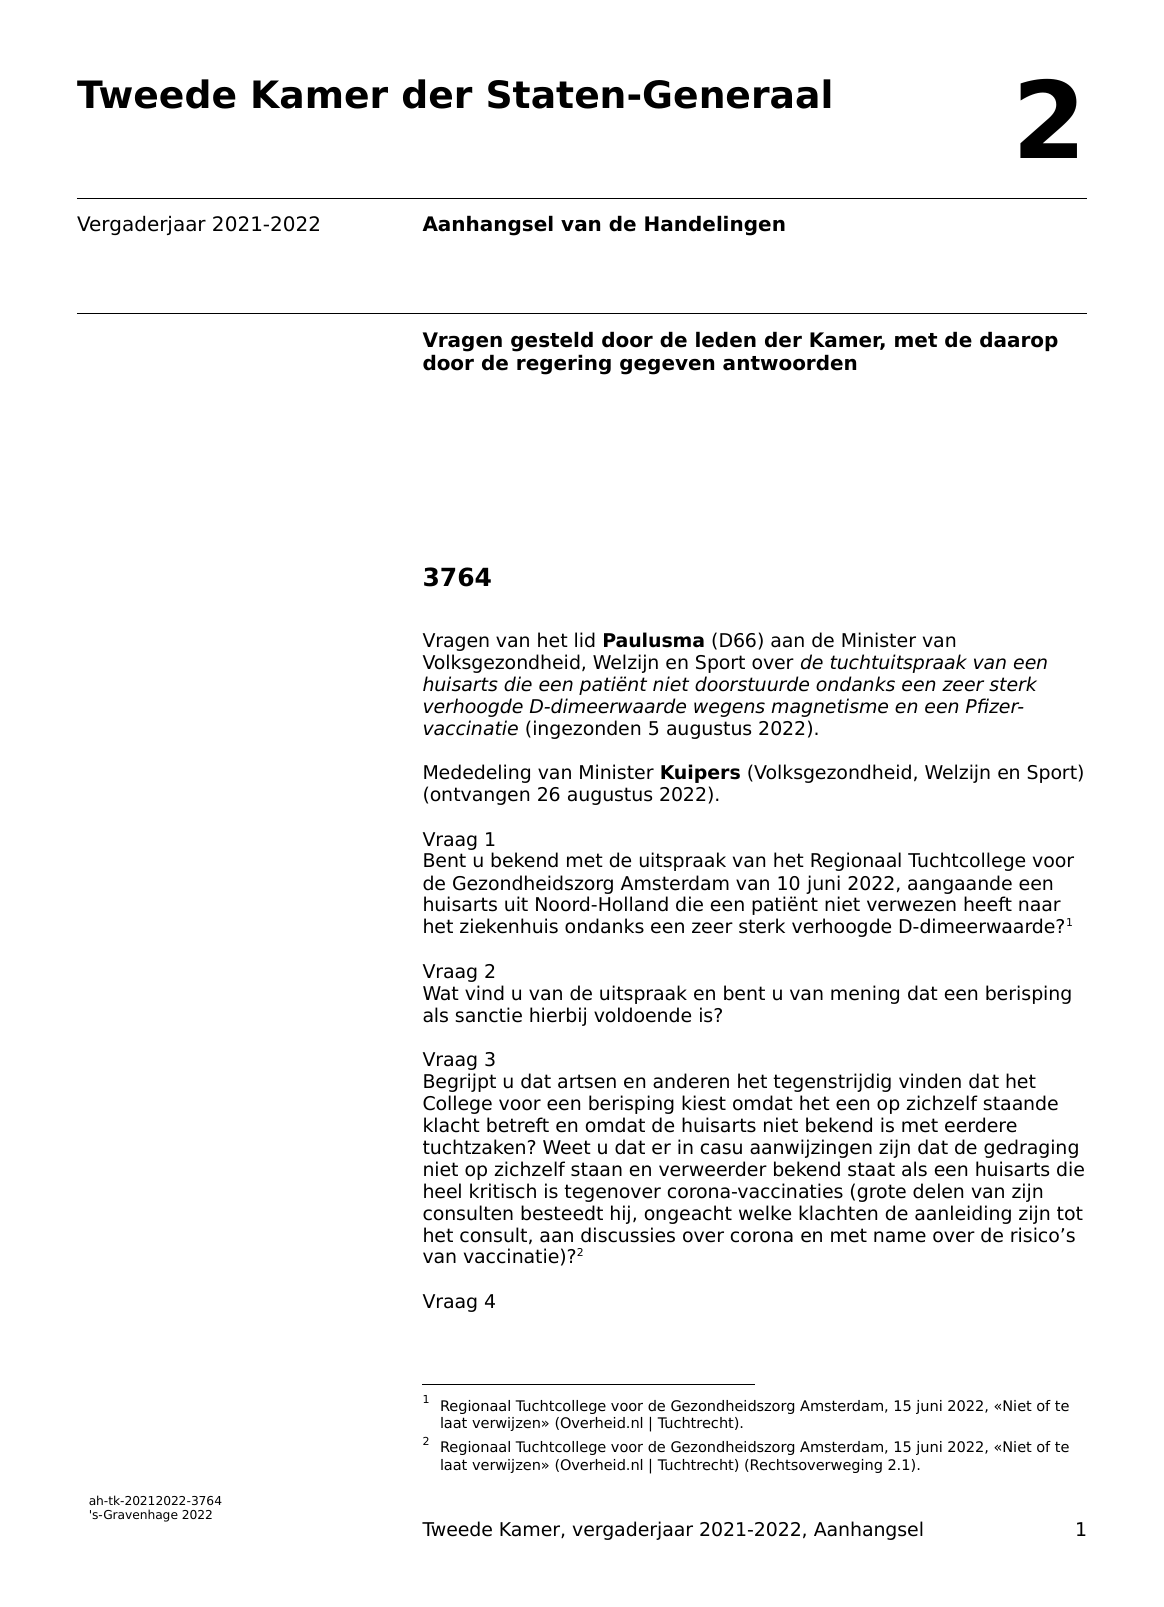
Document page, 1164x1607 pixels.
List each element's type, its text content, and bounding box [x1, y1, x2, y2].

table_cell [77, 314, 422, 375]
text Vraag 3 [422, 1049, 1087, 1071]
text Begrijpt u dat artsen en anderen het tegenstrijdig vinden dat het College voor een berisping kiest omdat het een op zichzelf staande klacht betreft en omdat de huisarts niet bekend is met eerdere tuchtzaken? Weet u dat er in casu aanwijzingen zijn dat de gedraging niet op zichzelf staan en verweerder bekend staat als een huisarts die heel kritisch is tegenover corona-vaccinaties (grote delen van zijn consulten besteedt hij, ongeacht welke klachten de aanleiding zijn tot het consult, aan discussies over corona en met name over de risico’s van vaccinatie)? [422, 1071, 1087, 1268]
text Wat vind u van de uitspraak en bent u van mening dat een berisping als sanctie hierbij voldoende is? [422, 982, 1087, 1026]
text Regionaal Tuchtcollege voor de Gezondheidszorg Amsterdam, 15 juni 2022, «Niet of te laat verwijzen» (Overheid.nl | Tuchtrecht). [422, 1393, 1087, 1432]
text Vraag 4 [422, 1291, 1087, 1313]
text ah-tk-20212022-3764 [88, 1494, 323, 1508]
table_header 2 [886, 59, 1087, 198]
text Regionaal Tuchtcollege voor de Gezondheidszorg Amsterdam, 15 juni 2022, «Niet of te laat verwijzen» (Overheid.nl | Tuchtrecht) (Rechtsoverweging 2.1). [422, 1435, 1087, 1474]
text 's-Gravenhage 2022 [88, 1508, 323, 1522]
text Vraag 2 [422, 961, 1087, 982]
table_header Tweede Kamer der Staten-Generaal [77, 59, 886, 198]
table_cell Vergaderjaar 2021-2022 [77, 199, 422, 313]
table_cell Aanhangsel van de Handelingen [422, 199, 1087, 313]
text Vragen van het lid Paulusma (D66) aan de Minister van Volksgezondheid, Welzijn en Sport over de tuchtuitspraak van een huisarts die een patiënt niet doorstuurde ondanks een zeer sterk verhoogde D-dimeerwaarde wegens magnetisme en een Pfizer-vaccinatie (ingezonden 5 augustus 2022). [422, 630, 1087, 740]
table_cell Vragen gesteld door de leden der Kamer, met de daarop door de regering gegeven antwoorden [422, 314, 1087, 375]
text Vraag 1 [422, 828, 1087, 850]
text Bent u bekend met de uitspraak van het Regionaal Tuchtcollege voor de Gezondheidszorg Amsterdam van 10 juni 2022, aangaande een huisarts uit Noord-Holland die een patiënt niet verwezen heeft naar het ziekenhuis ondanks een zeer sterk verhoogde D-dimeerwaarde? [422, 850, 1087, 938]
text Mededeling van Minister Kuipers (Volksgezondheid, Welzijn en Sport) (ontvangen 26 augustus 2022). [422, 762, 1087, 806]
text 3764 [422, 563, 1087, 592]
